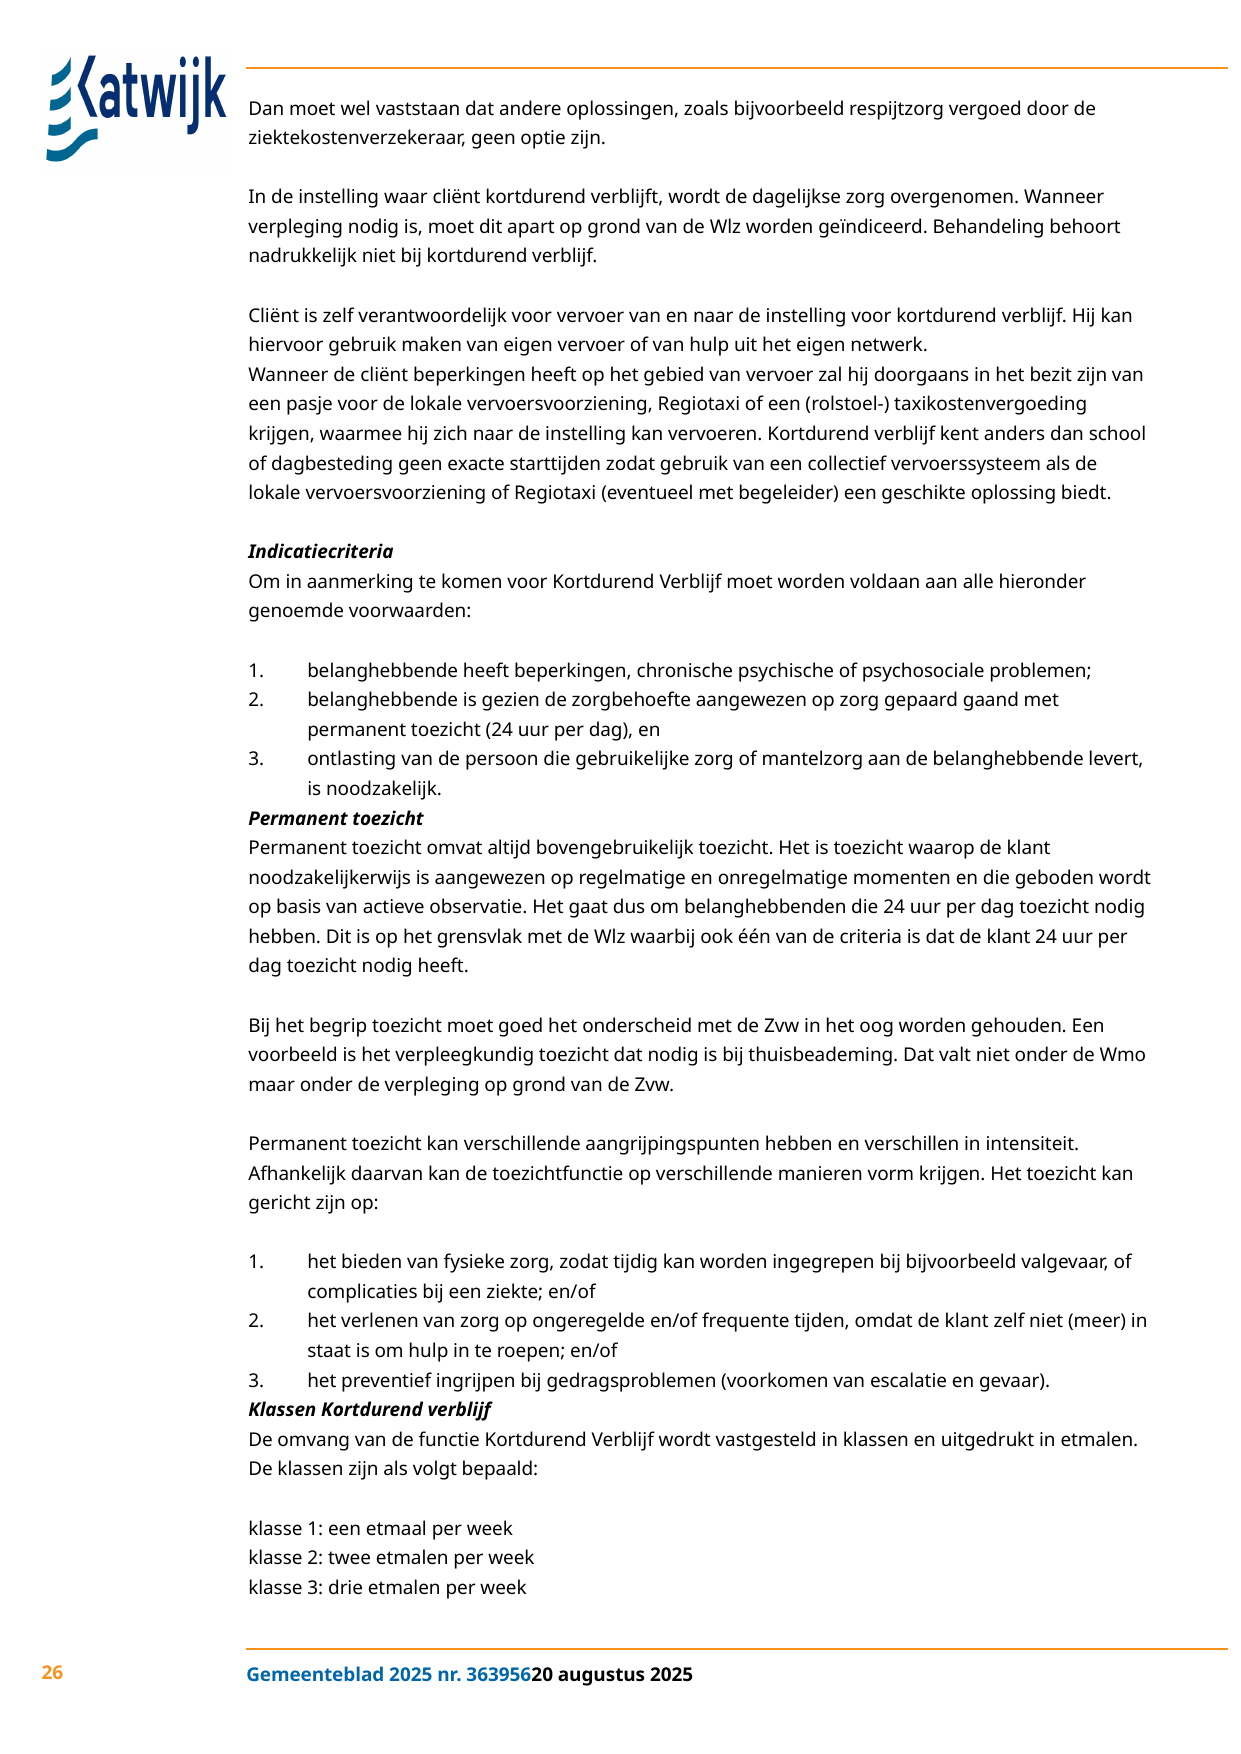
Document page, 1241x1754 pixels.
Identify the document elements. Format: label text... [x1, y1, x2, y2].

text Permanent toezicht [248, 805, 1152, 831]
text Permanent toezicht omvat altijd bovengebruikelijk toezicht. Het is toezicht waarop de klant noodzakelijkerwijs is aangewezen op regelmatige en onregelmatige momenten en die geboden wordt op basis van actieve observatie. Het gaat dus om belanghebbenden die 24 uur per dag toezicht nodig hebben. Dit is op het grensvlak met de Wlz waarbij ook één van de criteria is dat de klant 24 uur per dag toezicht nodig heeft. [248, 834, 1152, 978]
list belanghebbende is gezien de zorgbehoefte aangewezen op zorg gepaard gaand met permanent toezicht (24 uur per dag), en [248, 686, 1152, 742]
text Bij het begrip toezicht moet goed het onderscheid met de Zvw in het oog worden gehouden. Een voorbeeld is het verpleegkundig toezicht dat nodig is bij thuisbeademing. Dat valt niet onder de Wmo maar onder de verpleging op grond van de Zvw. [248, 1012, 1152, 1097]
text De omvang van de functie Kortdurend Verblijf wordt vastgesteld in klassen en uitgedrukt in etmalen. De klassen zijn als volgt bepaald: [248, 1426, 1152, 1481]
text Om in aanmerking te komen voor Kortdurend Verblijf moet worden voldaan aan alle hieronder genoemde voorwaarden: [248, 568, 1152, 623]
text Cliënt is zelf verantwoordelijk voor vervoer van en naar de instelling voor kortdurend verblijf. Hij kan hiervoor gebruik maken van eigen vervoer of van hulp uit het eigen netwerk. [248, 302, 1152, 357]
text Dan moet wel vaststaan dat andere oplossingen, zoals bijvoorbeeld respijtzorg vergoed door de ziektekostenverzekeraar, geen optie zijn. [248, 95, 1152, 150]
text klasse 2: twee etmalen per week [248, 1544, 1152, 1570]
text klasse 3: drie etmalen per week [248, 1574, 1152, 1600]
text In de instelling waar cliënt kortdurend verblijft, wordt de dagelijkse zorg overgenomen. Wanneer verpleging nodig is, moet dit apart op grond van de Wlz worden geïndiceerd. Behandeling behoort nadrukkelijk niet bij kortdurend verblijf. [248, 183, 1152, 268]
list belanghebbende heeft beperkingen, chronische psychische of psychosociale problemen; [248, 657, 1152, 683]
text Wanneer de cliënt beperkingen heeft op het gebied van vervoer zal hij doorgaans in het bezit zijn van een pasje voor de lokale vervoersvoorziening, Regiotaxi of een (rolstoel-) taxikostenvergoeding krijgen, waarmee hij zich naar de instelling kan vervoeren. Kortdurend verblijf kent anders dan school of dagbesteding geen exacte starttijden zodat gebruik van een collectief vervoerssysteem als de lokale vervoersvoorziening of Regiotaxi (eventueel met begeleider) een geschikte oplossing biedt. [248, 361, 1152, 505]
list het preventief ingrijpen bij gedragsproblemen (voorkomen van escalatie en gevaar). [248, 1367, 1152, 1393]
list het verlenen van zorg op ongeregelde en/of frequente tijden, omdat de klant zelf niet (meer) in staat is om hulp in te roepen; en/of [248, 1308, 1152, 1363]
text klasse 1: een etmaal per week [248, 1515, 1152, 1541]
list het bieden van fysieke zorg, zodat tijdig kan worden ingegrepen bij bijvoorbeeld valgevaar, of complicaties bij een ziekte; en/of [248, 1248, 1152, 1304]
picture [41, 47, 231, 172]
text Klassen Kortdurend verblijf [248, 1396, 1152, 1422]
text Permanent toezicht kan verschillende aangrijpingspunten hebben en verschillen in intensiteit. Afhankelijk daarvan kan de toezichtfunctie op verschillende manieren vorm krijgen. Het toezicht kan gericht zijn op: [248, 1130, 1152, 1215]
text Indicatiecriteria [248, 538, 1152, 564]
list ontlasting van de persoon die gebruikelijke zorg of mantelzorg aan de belanghebbende levert, is noodzakelijk. [248, 746, 1152, 801]
